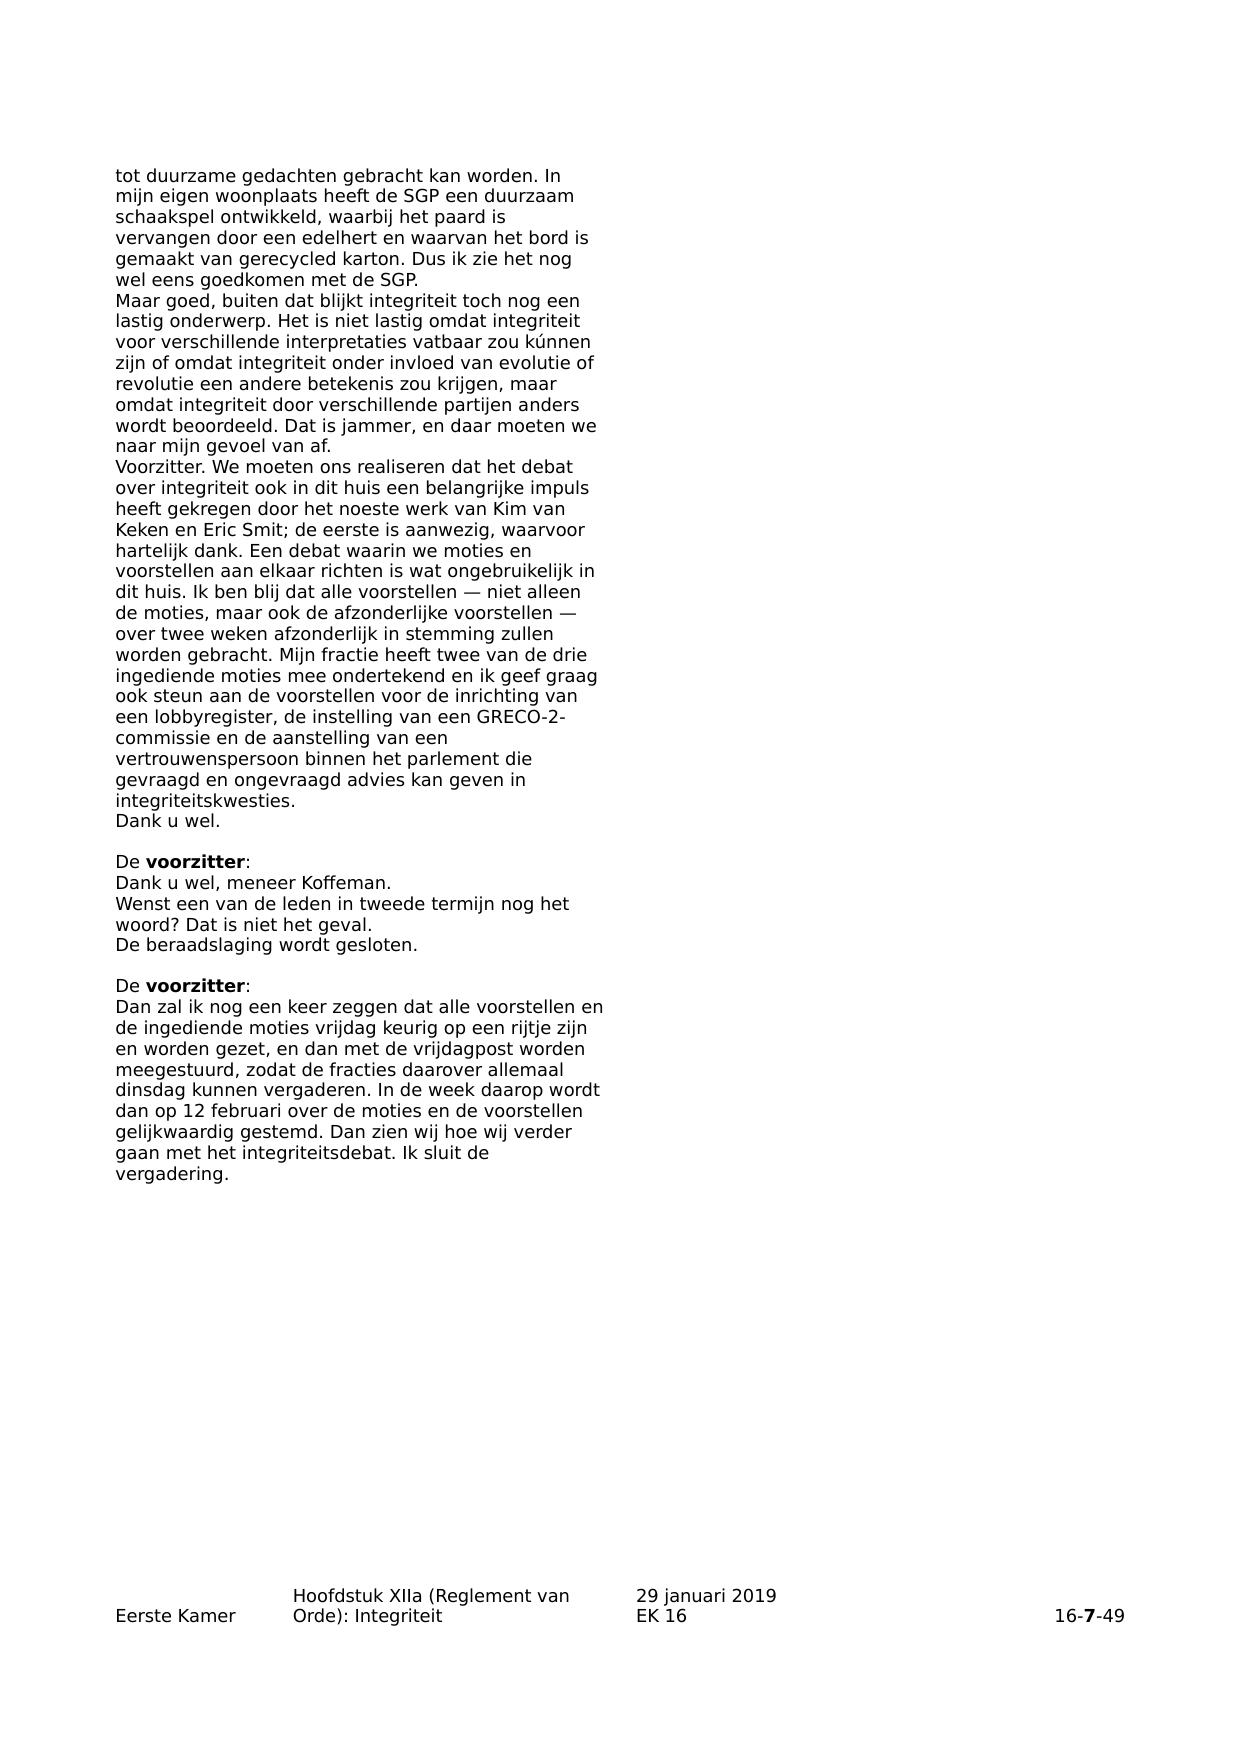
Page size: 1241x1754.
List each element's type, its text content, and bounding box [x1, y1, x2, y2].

text tot duurzame gedachten gebracht kan worden. In mijn eigen woonplaats heeft de SGP een duurzaam schaakspel ontwikkeld, waarbij het paard is vervangen door een edelhert en waarvan het bord is gemaakt van gerecycled karton. Dus ik zie het nog wel eens goedkomen met de SGP. [115, 165, 605, 290]
text Maar goed, buiten dat blijkt integriteit toch nog een lastig onderwerp. Het is niet lastig omdat integriteit voor verschillende interpretaties vatbaar zou kúnnen zijn of omdat integriteit onder invloed van evolutie of revolutie een andere betekenis zou krijgen, maar omdat integriteit door verschillende partijen anders wordt beoordeeld. Dat is jammer, en daar moeten we naar mijn gevoel van af. [115, 290, 605, 457]
text Wenst een van de leden in tweede termijn nog het woord? Dat is niet het geval. [115, 893, 605, 935]
text Dank u wel. [115, 811, 605, 832]
text Dan zal ik nog een keer zeggen dat alle voorstellen en de ingediende moties vrijdag keurig op een rijtje zijn en worden gezet, en dan met de vrijdagpost worden meegestuurd, zodat de fracties daarover allemaal dinsdag kunnen vergaderen. In de week daarop wordt dan op 12 februari over de moties en de voorstellen gelijkwaardig gestemd. Dan zien wij hoe wij verder gaan met het integriteitsdebat. Ik sluit de vergadering. [115, 997, 605, 1184]
text De voorzitter: [115, 976, 605, 997]
text De voorzitter: [115, 852, 605, 873]
text Dank u wel, meneer Koffeman. [115, 873, 605, 893]
text Voorzitter. We moeten ons realiseren dat het debat over integriteit ook in dit huis een belangrijke impuls heeft gekregen door het noeste werk van Kim van Keken en Eric Smit; de eerste is aanwezig, waarvoor hartelijk dank. Een debat waarin we moties en voorstellen aan elkaar richten is wat ongebruikelijk in dit huis. Ik ben blij dat alle voorstellen — niet alleen de moties, maar ook de afzonderlijke voorstellen — over twee weken afzonderlijk in stemming zullen worden gebracht. Mijn fractie heeft twee van de drie ingediende moties mee ondertekend en ik geef graag ook steun aan de voorstellen voor de inrichting van een lobbyregister, de instelling van een GRECO-2-commissie en de aanstelling van een vertrouwenspersoon binnen het parlement die gevraagd en ongevraagd advies kan geven in integriteitskwesties. [115, 457, 605, 811]
text De beraadslaging wordt gesloten. [115, 935, 605, 956]
